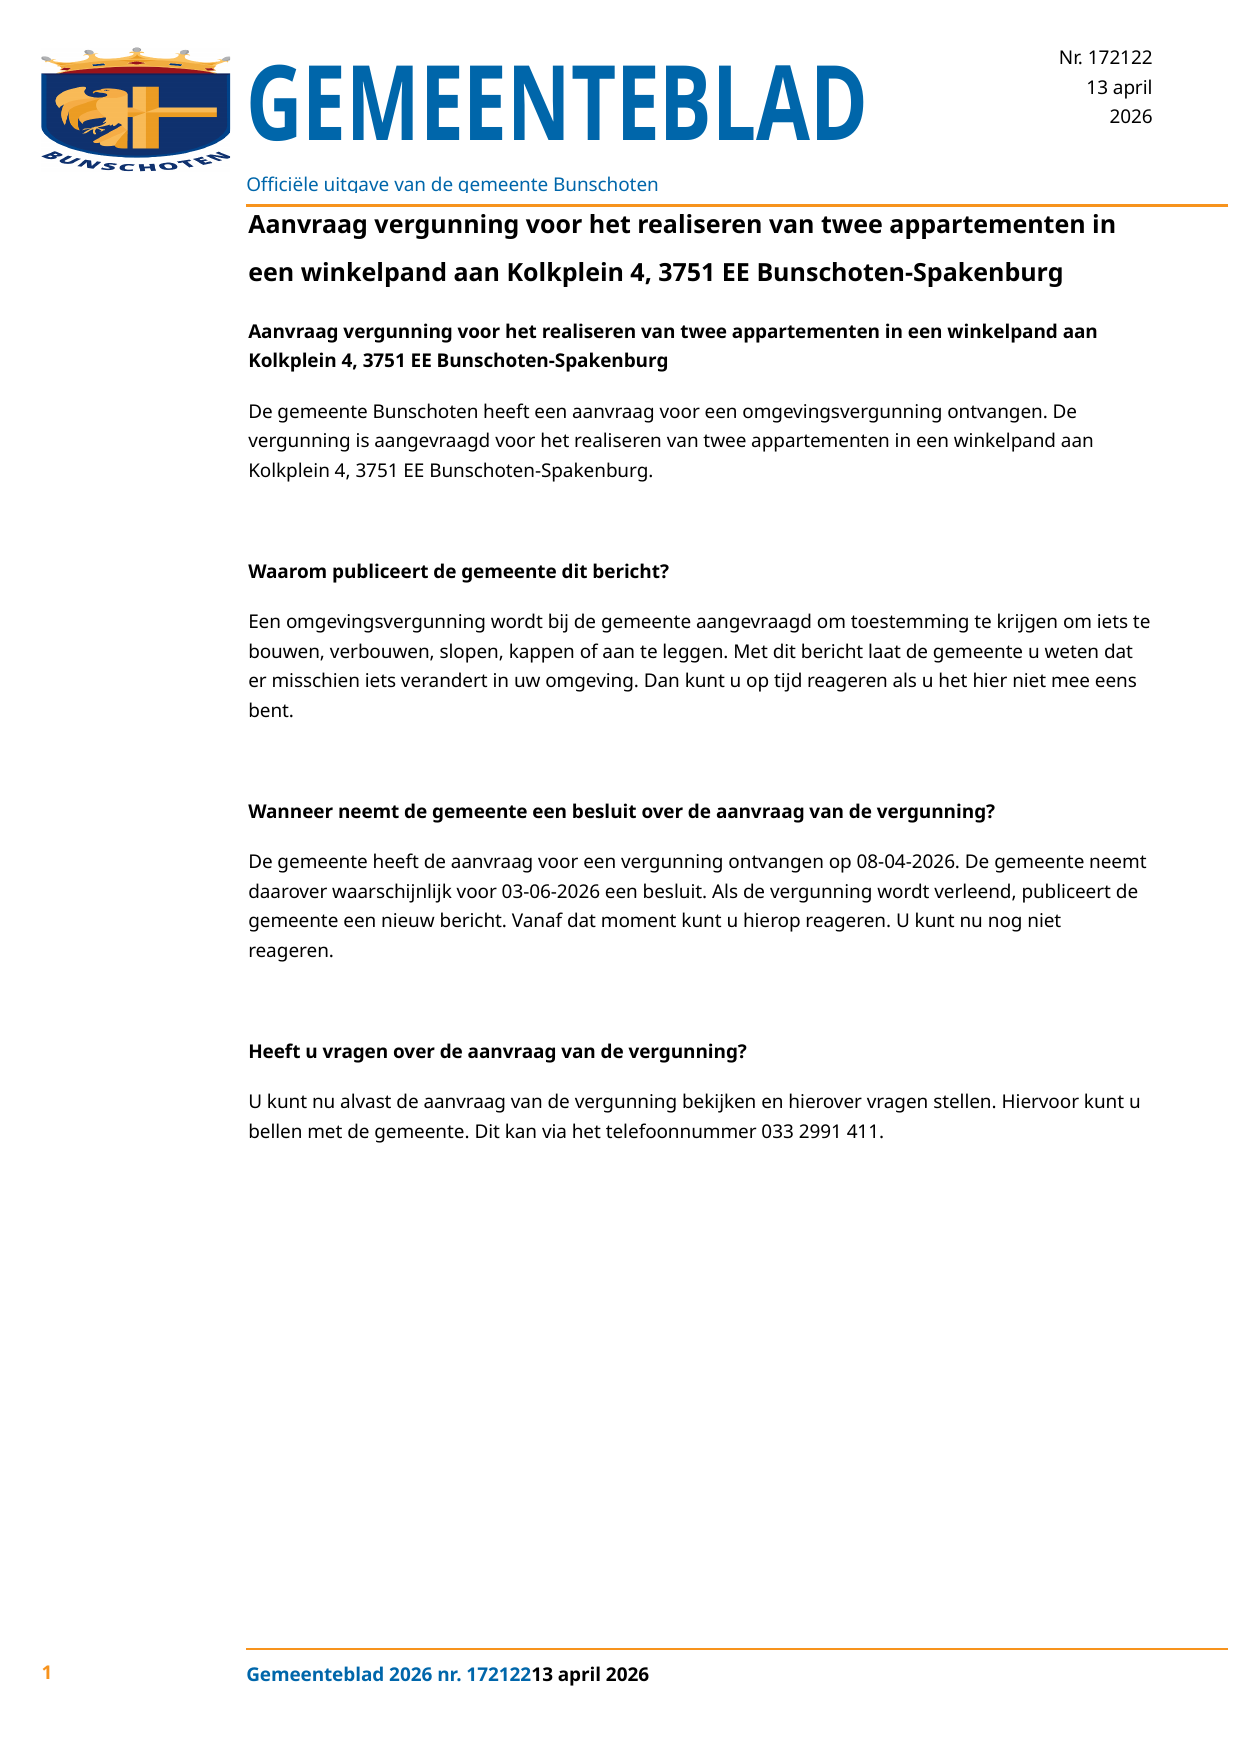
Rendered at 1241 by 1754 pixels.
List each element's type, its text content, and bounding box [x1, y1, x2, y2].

text U kunt nu alvast de aanvraag van de vergunning bekijken en hierover vragen stellen. Hiervoor kunt u bellen met de gemeente. Dit kan via het telefoonnummer 033 2991 411. [248, 1088, 1152, 1144]
text Wanneer neemt de gemeente een besluit over de aanvraag van de vergunning? [248, 798, 1152, 824]
text De gemeente heeft de aanvraag voor een vergunning ontvangen op 08-04-2026. De gemeente neemt daarover waarschijnlijk voor 03-06-2026 een besluit. Als de vergunning wordt verleend, publiceert de gemeente een nieuw bericht. Vanaf dat moment kunt u hierop reageren. U kunt nu nog niet reageren. [248, 848, 1152, 963]
picture [41, 47, 231, 172]
text Aanvraag vergunning voor het realiseren van twee appartementen in een winkelpand aan Kolkplein 4, 3751 EE Bunschoten-Spakenburg [248, 207, 1152, 288]
text Waarom publiceert de gemeente dit bericht? [248, 558, 1152, 584]
text De gemeente Bunschoten heeft een aanvraag voor een omgevingsvergunning ontvangen. De vergunning is aangevraagd voor het realiseren van twee appartementen in een winkelpand aan Kolkplein 4, 3751 EE Bunschoten-Spakenburg. [248, 398, 1152, 483]
text Aanvraag vergunning voor het realiseren van twee appartementen in een winkelpand aan Kolkplein 4, 3751 EE Bunschoten-Spakenburg [248, 318, 1152, 373]
text Heeft u vragen over de aanvraag van de vergunning? [248, 1038, 1152, 1064]
text Een omgevingsvergunning wordt bij de gemeente aangevraagd om toestemming te krijgen om iets te bouwen, verbouwen, slopen, kappen of aan te leggen. Met dit bericht laat de gemeente u weten dat er misschien iets verandert in uw omgeving. Dan kunt u op tijd reageren als u het hier niet mee eens bent. [248, 608, 1152, 723]
